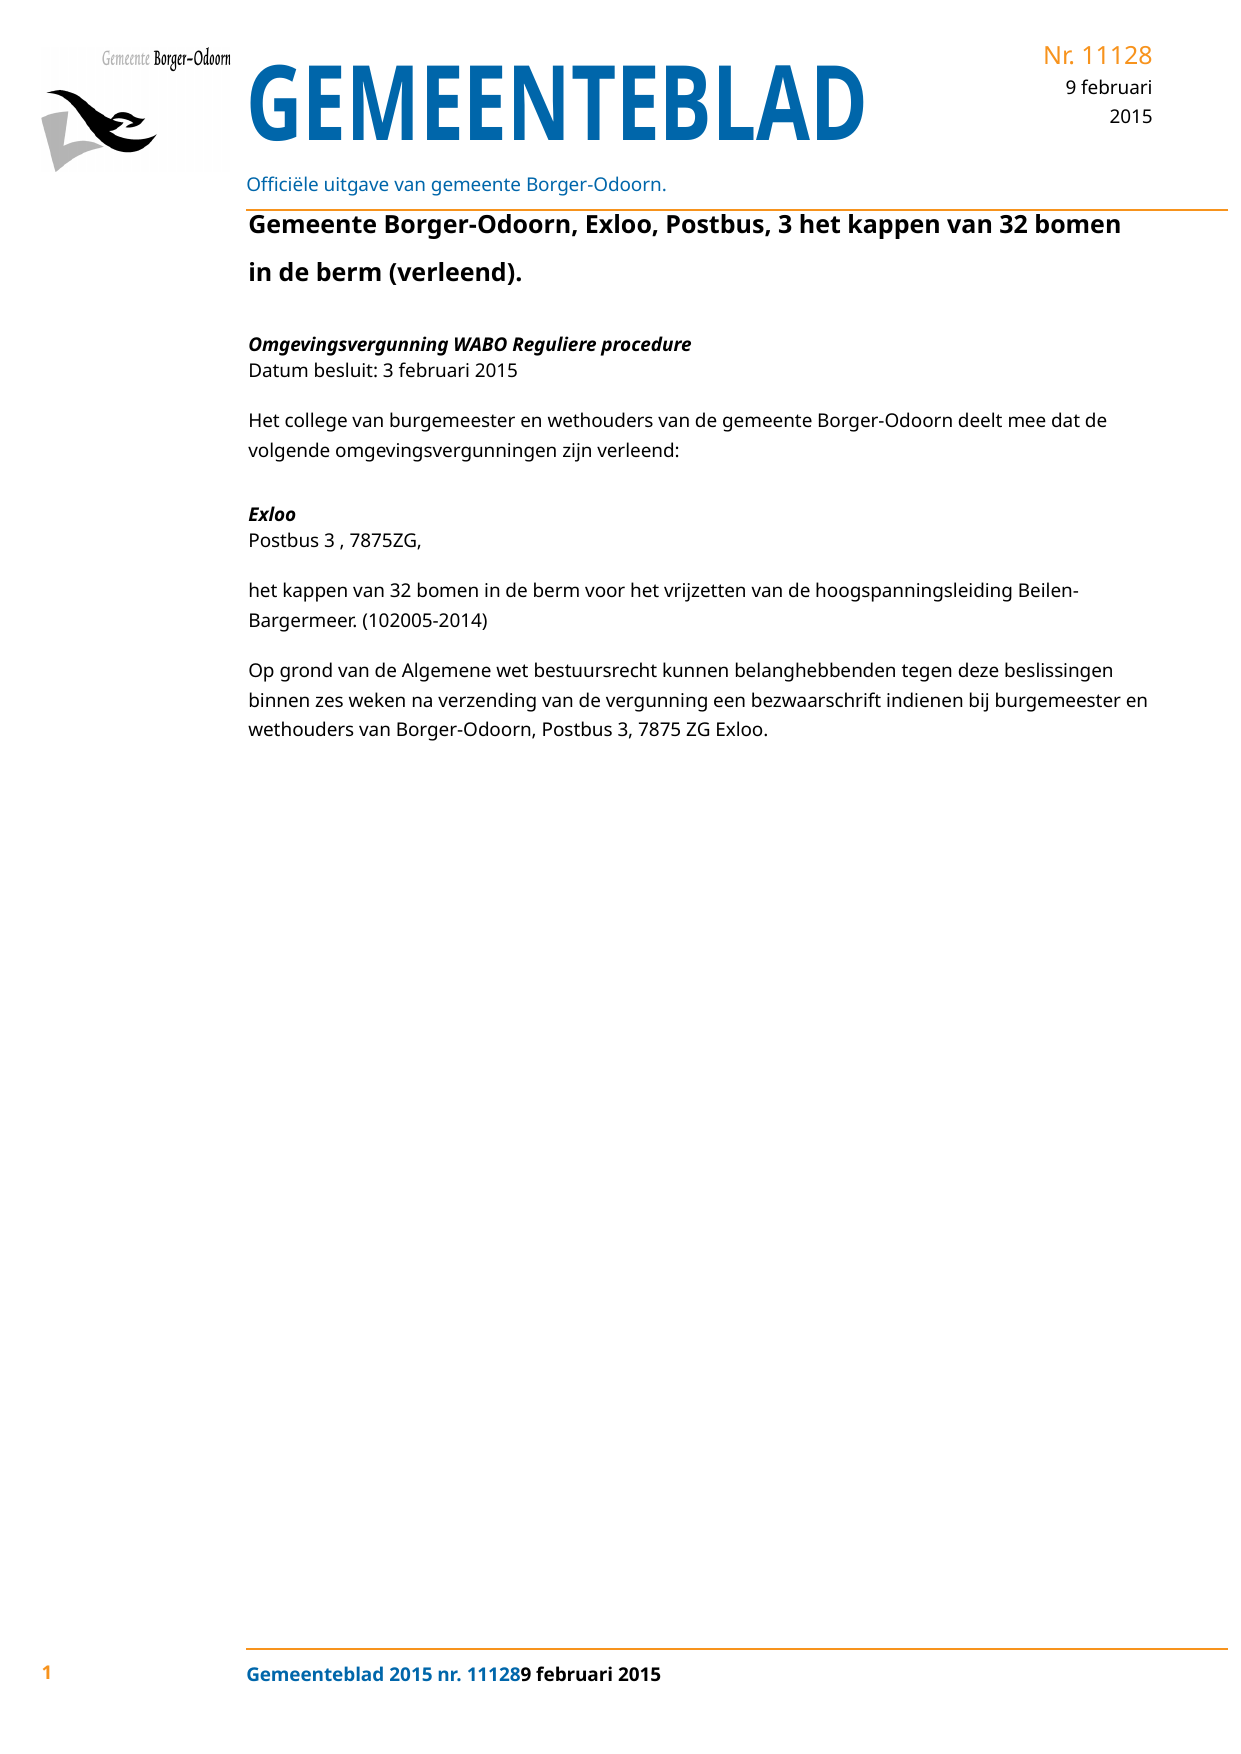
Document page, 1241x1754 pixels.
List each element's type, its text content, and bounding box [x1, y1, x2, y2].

text Gemeente Borger-Odoorn, Exloo, Postbus, 3 het kappen van 32 bomen in de berm (verleend). [248, 211, 1152, 288]
text Datum besluit: 3 februari 2015 [248, 357, 1152, 383]
text Het college van burgemeester en wethouders van de gemeente Borger-Odoorn deelt mee dat de volgende omgevingsvergunningen zijn verleend: [248, 408, 1152, 463]
picture [41, 47, 231, 172]
text het kappen van 32 bomen in de berm voor het vrijzetten van de hoogspanningsleiding Beilen-Bargermeer. (102005-2014) [248, 577, 1152, 633]
text Omgevingsvergunning WABO Reguliere procedure [248, 331, 1152, 357]
text Op grond van de Algemene wet bestuursrecht kunnen belanghebbenden tegen deze beslissingen binnen zes weken na verzending van de vergunning een bezwaarschrift indienen bij burgemeester en wethouders van Borger-Odoorn, Postbus 3, 7875 ZG Exloo. [248, 657, 1152, 742]
text Postbus 3 , 7875ZG, [248, 527, 1152, 553]
text Exloo [248, 501, 1152, 527]
